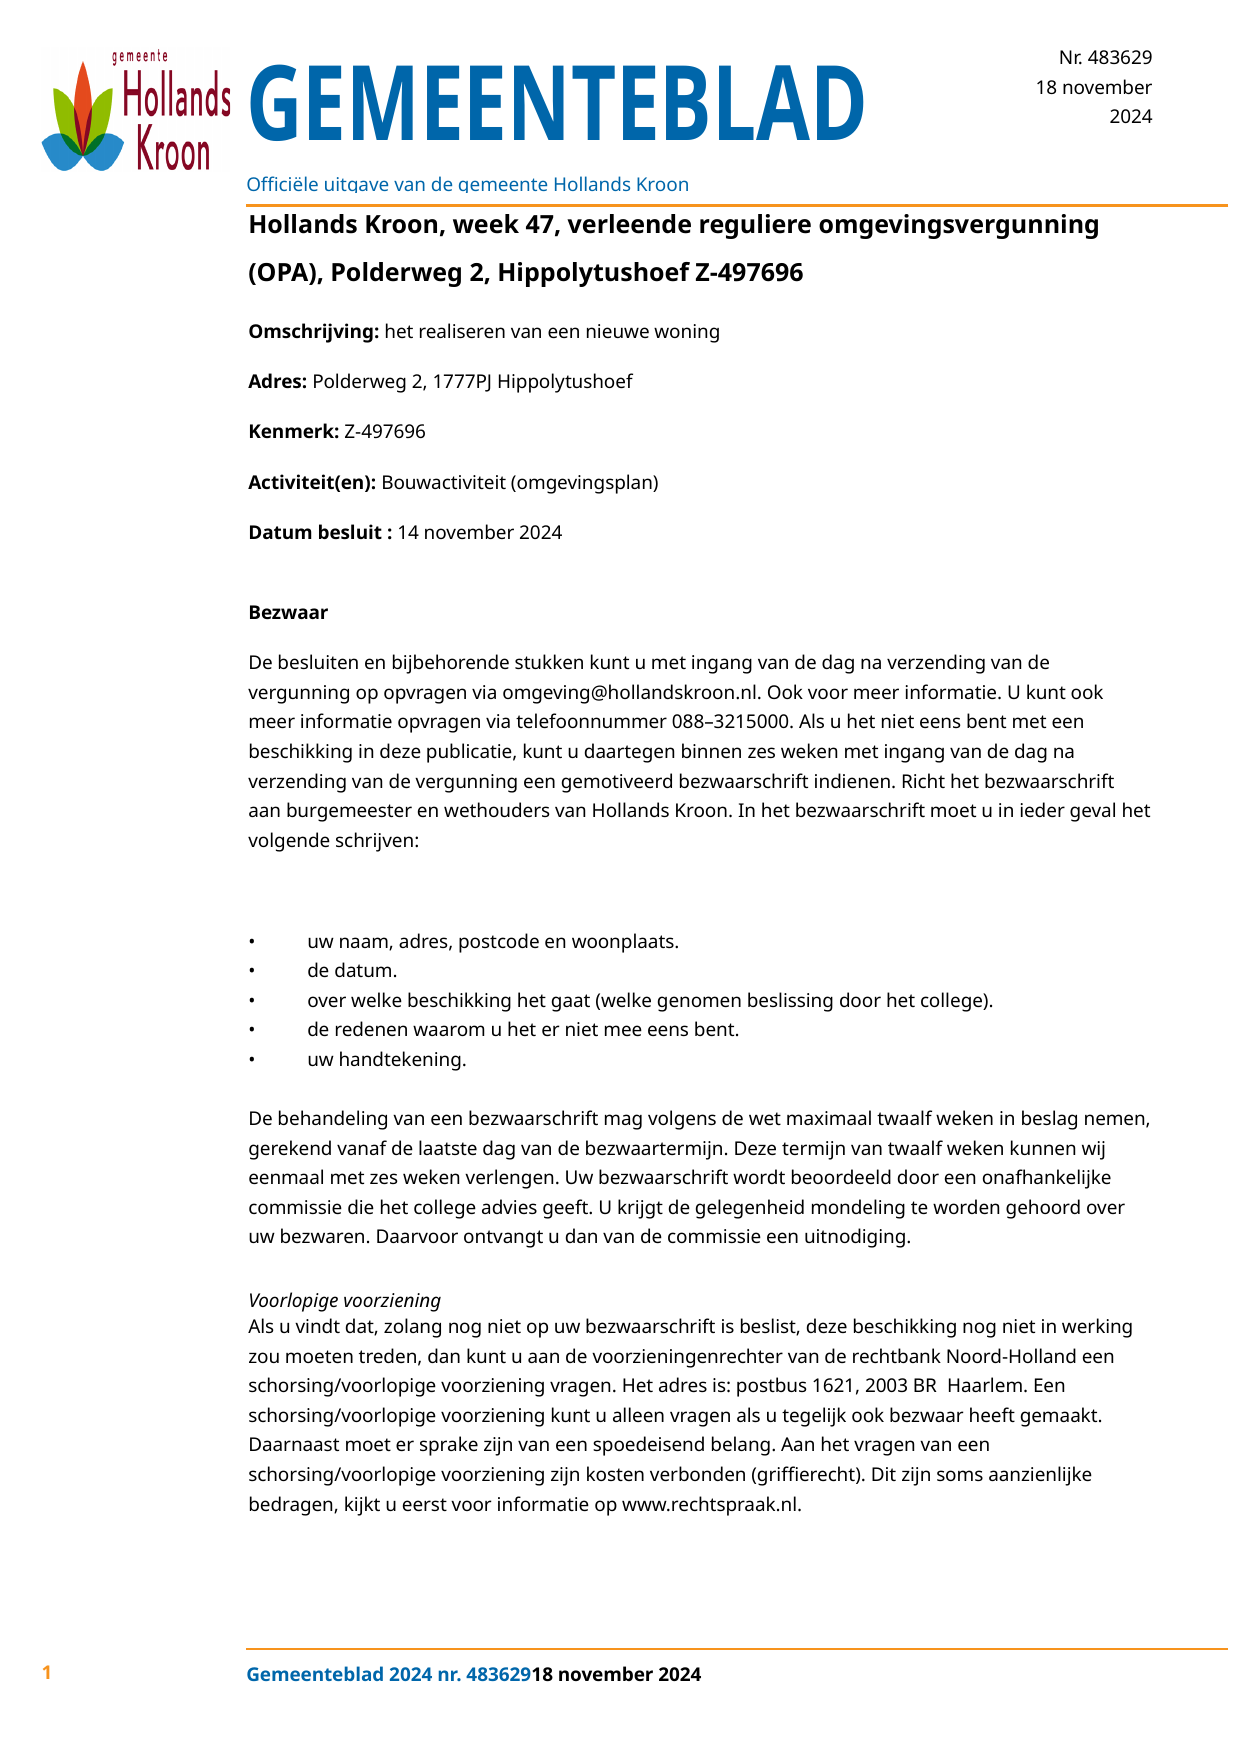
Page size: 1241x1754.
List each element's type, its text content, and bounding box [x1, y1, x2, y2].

text Voorlopige voorziening [248, 1288, 1152, 1313]
list de datum. [248, 957, 1152, 983]
table_header [248, 570, 700, 596]
list over welke beschikking het gaat (welke genomen beslissing door het college). [248, 987, 1152, 1013]
text Hollands Kroon, week 47, verleende reguliere omgevingsvergunning (OPA), Polderweg 2, Hippolytushoef Z-497696 [248, 207, 1152, 288]
text Kenmerk: Z-497696 [248, 419, 1152, 444]
text De besluiten en bijbehorende stukken kunt u met ingang van de dag na verzending van de vergunning op opvragen via omgeving@hollandskroon.nl. Ook voor meer informatie. U kunt ook meer informatie opvragen via telefoonnummer 088–3215000. Als u het niet eens bent met een beschikking in deze publicatie, kunt u daartegen binnen zes weken met ingang van de dag na verzending van de vergunning een gemotiveerd bezwaarschrift indienen. Richt het bezwaarschrift aan burgemeester en wethouders van Hollands Kroon. In het bezwaarschrift moet u in ieder geval het volgende schrijven: [248, 649, 1152, 853]
list uw naam, adres, postcode en woonplaats. [248, 928, 1152, 953]
table_header [700, 570, 1152, 596]
text Bezwaar [248, 599, 1152, 625]
list de redenen waarom u het er niet mee eens bent. [248, 1017, 1152, 1042]
text Omschrijving: het realiseren van een nieuwe woning [248, 318, 1152, 344]
text Activiteit(en): Bouwactiviteit (omgevingsplan) [248, 469, 1152, 495]
text Als u vindt dat, zolang nog niet op uw bezwaarschrift is beslist, deze beschikking nog niet in werking zou moeten treden, dan kunt u aan de voorzieningenrechter van de rechtbank Noord-Holland een schorsing/voorlopige voorziening vragen. Het adres is: postbus 1621, 2003 BR Haarlem. Een schorsing/voorlopige voorziening kunt u alleen vragen als u tegelijk ook bezwaar heeft gemaakt. Daarnaast moet er sprake zijn van een spoedeisend belang. Aan het vragen van een schorsing/voorlopige voorziening zijn kosten verbonden (griffierecht). Dit zijn soms aanzienlijke bedragen, kijkt u eerst voor informatie op www.rechtspraak.nl. [248, 1313, 1152, 1517]
list uw handtekening. [248, 1046, 1152, 1072]
text Datum besluit : 14 november 2024 [248, 519, 1152, 545]
picture [41, 47, 231, 172]
text Adres: Polderweg 2, 1777PJ Hippolytushoef [248, 368, 1152, 394]
text De behandeling van een bezwaarschrift mag volgens de wet maximaal twaalf weken in beslag nemen, gerekend vanaf de laatste dag van de bezwaartermijn. Deze termijn van twaalf weken kunnen wij eenmaal met zes weken verlengen. Uw bezwaarschrift wordt beoordeeld door een onafhankelijke commissie die het college advies geeft. U krijgt de gelegenheid mondeling te worden gehoord over uw bezwaren. Daarvoor ontvangt u dan van de commissie een uitnodiging. [248, 1105, 1152, 1249]
